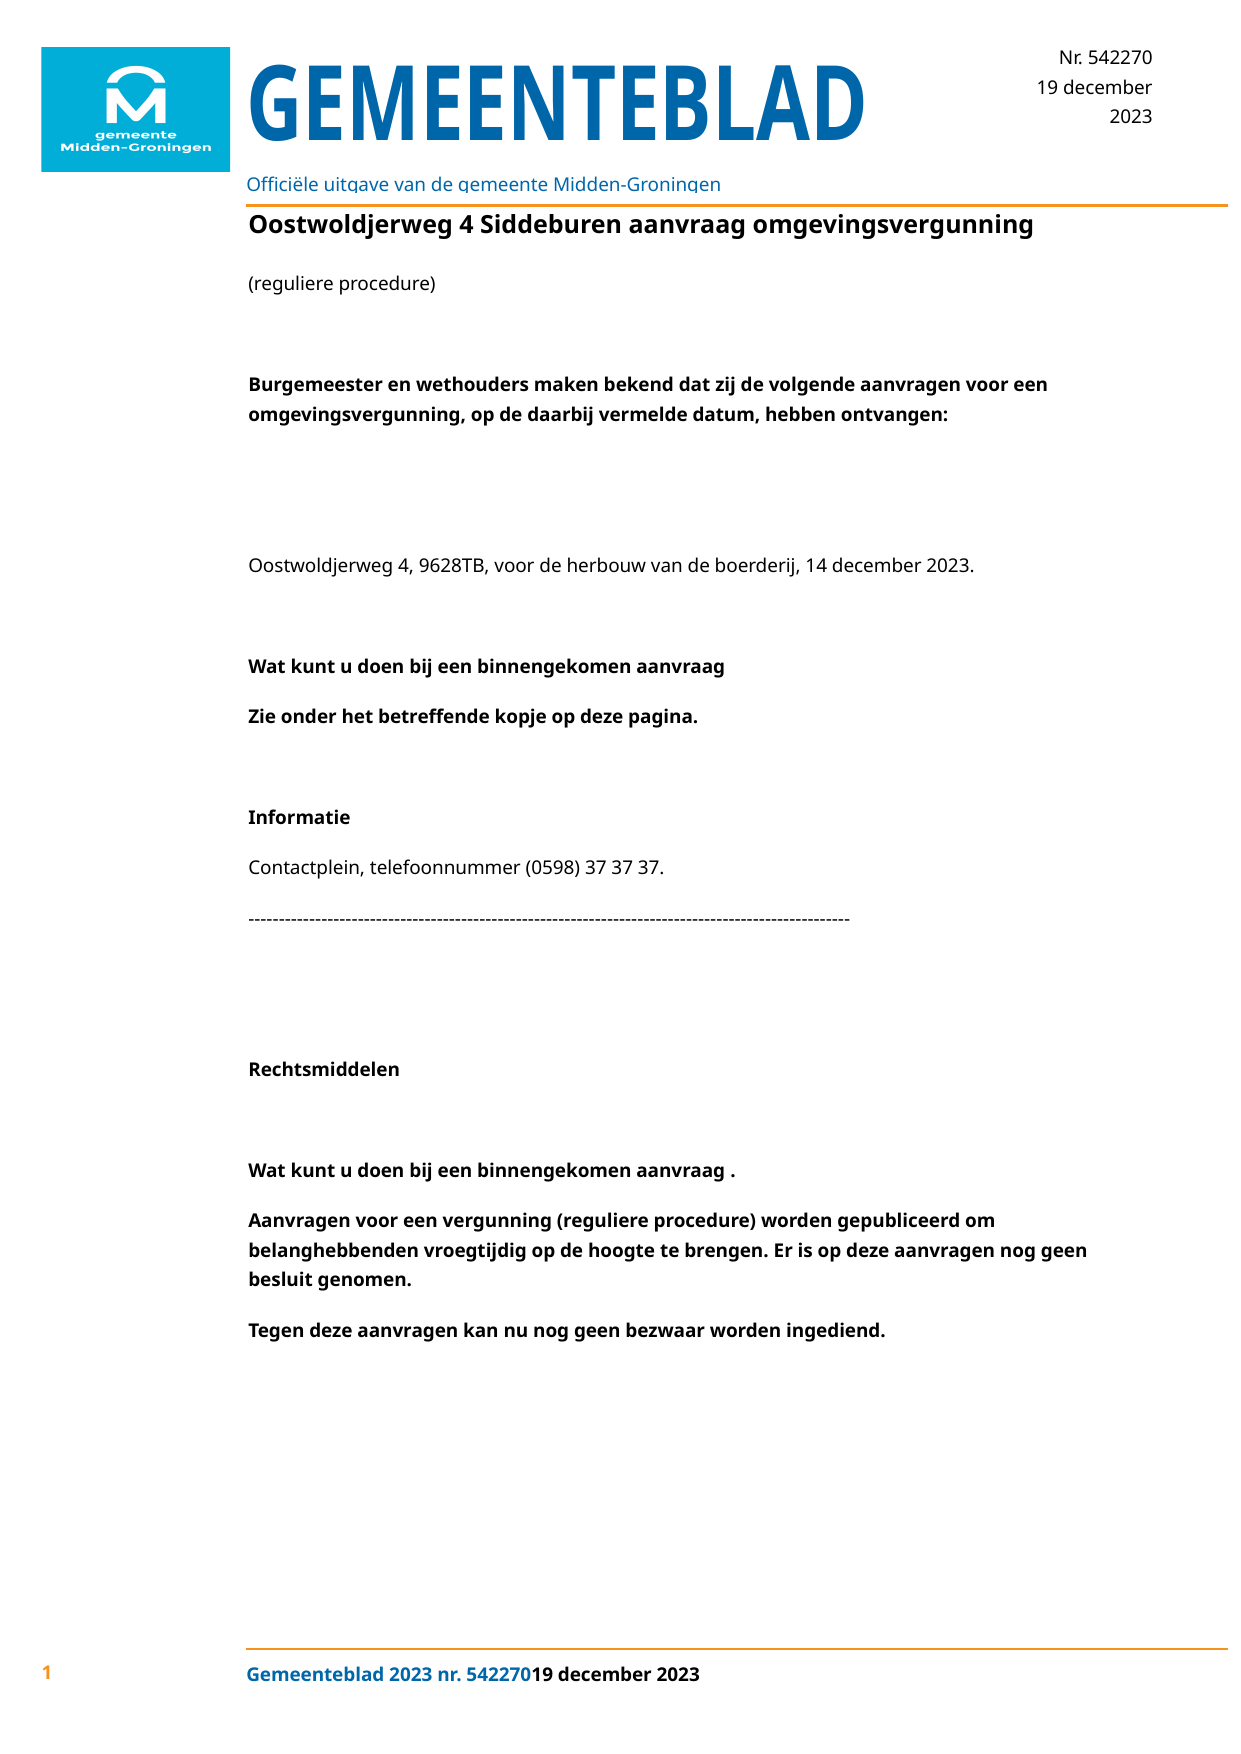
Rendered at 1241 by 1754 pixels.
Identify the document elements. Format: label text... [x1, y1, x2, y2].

text Burgemeester en wethouders maken bekend dat zij de volgende aanvragen voor een omgevingsvergunning, op de daarbij vermelde datum, hebben ontvangen: [248, 371, 1152, 426]
text Oostwoldjerweg 4, 9628TB, voor de herbouw van de boerderij, 14 december 2023. [248, 552, 1152, 578]
text (reguliere procedure) [248, 270, 1152, 296]
text Contactplein, telefoonnummer (0598) 37 37 37. [248, 854, 1152, 880]
text Zie onder het betreffende kopje op deze pagina. [248, 703, 1152, 729]
text --------------------------------------------------------------------------------------------------- [248, 905, 1152, 931]
text Wat kunt u doen bij een binnengekomen aanvraag . [248, 1157, 1152, 1183]
text Informatie [248, 804, 1152, 830]
text Wat kunt u doen bij een binnengekomen aanvraag [248, 653, 1152, 678]
picture [107, 89, 165, 122]
picture [184, 146, 190, 153]
text Tegen deze aanvragen kan nu nog geen bezwaar worden ingediend. [248, 1317, 1152, 1343]
text Oostwoldjerweg 4 Siddeburen aanvraag omgevingsvergunning [248, 207, 1152, 241]
text Aanvragen voor een vergunning (reguliere procedure) worden gepubliceerd om belanghebbenden vroegtijdig op de hoogte te brengen. Er is op deze aanvragen nog geen besluit genomen. [248, 1207, 1152, 1292]
text Rechtsmiddelen [248, 1056, 1152, 1082]
picture [108, 66, 164, 82]
